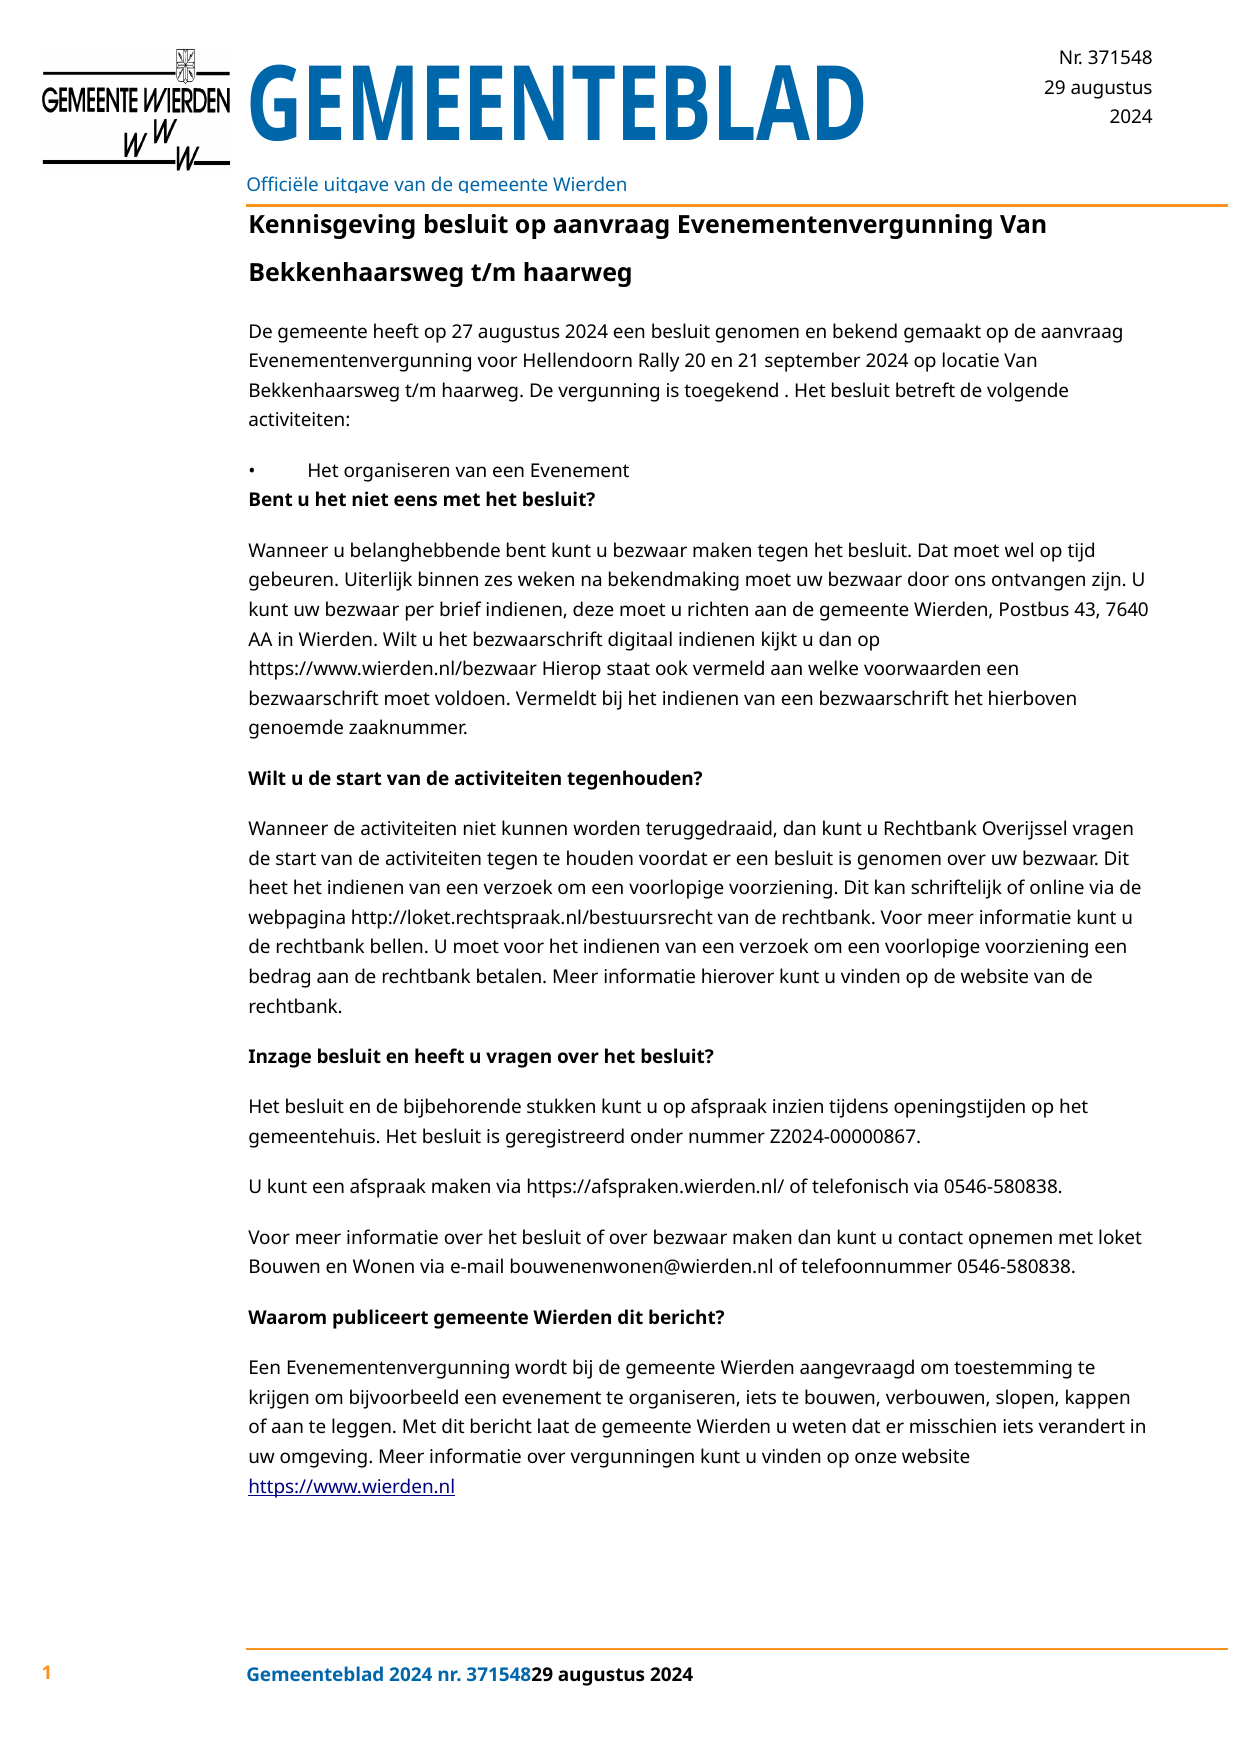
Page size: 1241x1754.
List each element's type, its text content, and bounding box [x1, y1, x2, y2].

text Het besluit en de bijbehorende stukken kunt u op afspraak inzien tijdens openingstijden op het gemeentehuis. Het besluit is geregistreerd onder nummer Z2024-00000867. [248, 1094, 1152, 1149]
text Wanneer u belanghebbende bent kunt u bezwaar maken tegen het besluit. Dat moet wel op tijd gebeuren. Uiterlijk binnen zes weken na bekendmaking moet uw bezwaar door ons ontvangen zijn. U kunt uw bezwaar per brief indienen, deze moet u richten aan de gemeente Wierden, Postbus 43, 7640 AA in Wierden. Wilt u het bezwaarschrift digitaal indienen kijkt u dan op https://www.wierden.nl/bezwaar Hierop staat ook vermeld aan welke voorwaarden een bezwaarschrift moet voldoen. Vermeldt bij het indienen van een bezwaarschrift het hierboven genoemde zaaknummer. [248, 537, 1152, 740]
text Waarom publiceert gemeente Wierden dit bericht? [248, 1304, 1152, 1330]
text Kennisgeving besluit op aanvraag Evenementenvergunning Van Bekkenhaarsweg t/m haarweg [248, 207, 1152, 288]
text Wilt u de start van de activiteiten tegenhouden? [248, 765, 1152, 791]
text De gemeente heeft op 27 augustus 2024 een besluit genomen en bekend gemaakt op de aanvraag Evenementenvergunning voor Hellendoorn Rally 20 en 21 september 2024 op locatie Van Bekkenhaarsweg t/m haarweg. De vergunning is toegekend . Het besluit betreft de volgende activiteiten: [248, 318, 1152, 432]
text Voor meer informatie over het besluit of over bezwaar maken dan kunt u contact opnemen met loket Bouwen en Wonen via e-mail bouwenenwonen@wierden.nl of telefoonnummer 0546-580838. [248, 1224, 1152, 1279]
text Een Evenementenvergunning wordt bij de gemeente Wierden aangevraagd om toestemming te krijgen om bijvoorbeeld een evenement te organiseren, iets te bouwen, verbouwen, slopen, kappen of aan te leggen. Met dit bericht laat de gemeente Wierden u weten dat er misschien iets verandert in uw omgeving. Meer informatie over vergunningen kunt u vinden op onze website https://www.wierden.nl [248, 1354, 1152, 1499]
text U kunt een afspraak maken via https://afspraken.wierden.nl/ of telefonisch via 0546-580838. [248, 1174, 1152, 1199]
text Inzage besluit en heeft u vragen over het besluit? [248, 1043, 1152, 1069]
text Wanneer de activiteiten niet kunnen worden teruggedraaid, dan kunt u Rechtbank Overijssel vragen de start van de activiteiten tegen te houden voordat er een besluit is genomen over uw bezwaar. Dit heet het indienen van een verzoek om een voorlopige voorziening. Dit kan schriftelijk of online via de webpagina http://loket.rechtspraak.nl/bestuursrecht van de rechtbank. Voor meer informatie kunt u de rechtbank bellen. U moet voor het indienen van een verzoek om een voorlopige voorziening een bedrag aan de rechtbank betalen. Meer informatie hierover kunt u vinden op de website van de rechtbank. [248, 815, 1152, 1019]
picture [41, 47, 231, 172]
text Bent u het niet eens met het besluit? [248, 487, 1152, 512]
list Het organiseren van een Evenement [248, 457, 1152, 483]
